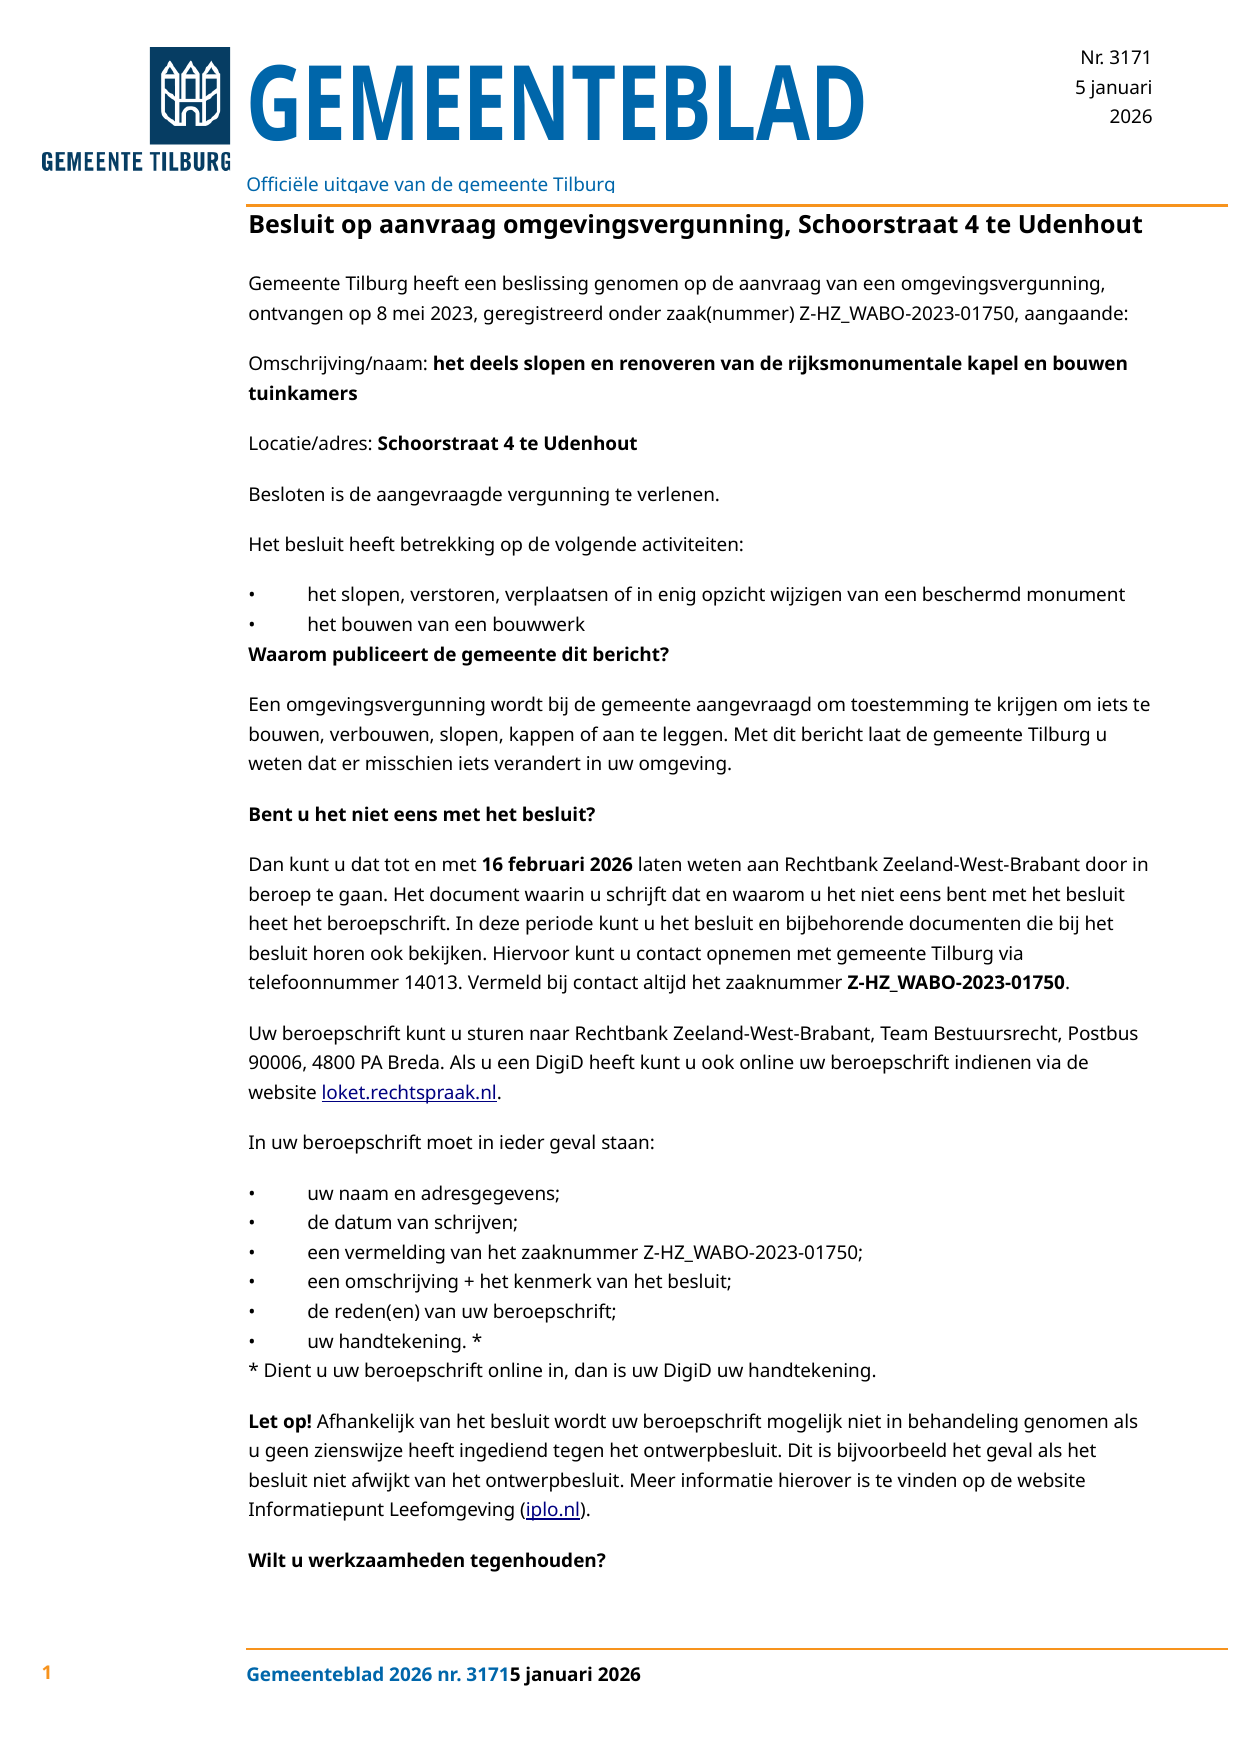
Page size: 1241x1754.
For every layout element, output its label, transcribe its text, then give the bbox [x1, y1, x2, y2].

text * Dient u uw beroepschrift online in, dan is uw DigiD uw handtekening. [248, 1357, 1152, 1383]
text Besloten is de aangevraagde vergunning te verlenen. [248, 481, 1152, 506]
text Let op! Afhankelijk van het besluit wordt uw beroepschrift mogelijk niet in behandeling genomen als u geen zienswijze heeft ingediend tegen het ontwerpbesluit. Dit is bijvoorbeeld het geval als het besluit niet afwijkt van het ontwerpbesluit. Meer informatie hierover is te vinden op de website Informatiepunt Leefomgeving (iplo.nl). [248, 1408, 1152, 1522]
list een vermelding van het zaaknummer Z-HZ_WABO-2023-01750; [248, 1239, 1152, 1265]
text Omschrijving/naam: het deels slopen en renoveren van de rijksmonumentale kapel en bouwen tuinkamers [248, 350, 1152, 406]
list uw naam en adresgegevens; [248, 1180, 1152, 1206]
list het bouwen van een bouwwerk [248, 611, 1152, 637]
list uw handtekening. * [248, 1328, 1152, 1353]
list de datum van schrijven; [248, 1209, 1152, 1235]
text Locatie/adres: Schoorstraat 4 te Udenhout [248, 430, 1152, 456]
list het slopen, verstoren, verplaatsen of in enig opzicht wijzigen van een beschermd monument [248, 582, 1152, 607]
text Een omgevingsvergunning wordt bij de gemeente aangevraagd om toestemming te krijgen om iets te bouwen, verbouwen, slopen, kappen of aan te leggen. Met dit bericht laat de gemeente Tilburg u weten dat er misschien iets verandert in uw omgeving. [248, 691, 1152, 776]
text Het besluit heeft betrekking op de volgende activiteiten: [248, 531, 1152, 557]
text Gemeente Tilburg heeft een beslissing genomen op de aanvraag van een omgevingsvergunning, ontvangen op 8 mei 2023, geregistreerd onder zaak(nummer) Z-HZ_WABO-2023-01750, aangaande: [248, 270, 1152, 326]
text Bent u het niet eens met het besluit? [248, 801, 1152, 826]
list een omschrijving + het kenmerk van het besluit; [248, 1269, 1152, 1294]
text Waarom publiceert de gemeente dit bericht? [248, 641, 1152, 666]
text Wilt u werkzaamheden tegenhouden? [248, 1547, 1152, 1573]
list de reden(en) van uw beroepschrift; [248, 1298, 1152, 1324]
picture [41, 47, 231, 172]
text Besluit op aanvraag omgevingsvergunning, Schoorstraat 4 te Udenhout [248, 207, 1152, 241]
text Uw beroepschrift kunt u sturen naar Rechtbank Zeeland-West-Brabant, Team Bestuursrecht, Postbus 90006, 4800 PA Breda. Als u een DigiD heeft kunt u ook online uw beroepschrift indienen via de website loket.rechtspraak.nl. [248, 1020, 1152, 1105]
text Dan kunt u dat tot en met 16 februari 2026 laten weten aan Rechtbank Zeeland-West-Brabant door in beroep te gaan. Het document waarin u schrijft dat en waarom u het niet eens bent met het besluit heet het beroepschrift. In deze periode kunt u het besluit en bijbehorende documenten die bij het besluit horen ook bekijken. Hiervoor kunt u contact opnemen met gemeente Tilburg via telefoonnummer 14013. Vermeld bij contact altijd het zaaknummer Z-HZ_WABO-2023-01750. [248, 851, 1152, 995]
text In uw beroepschrift moet in ieder geval staan: [248, 1129, 1152, 1155]
